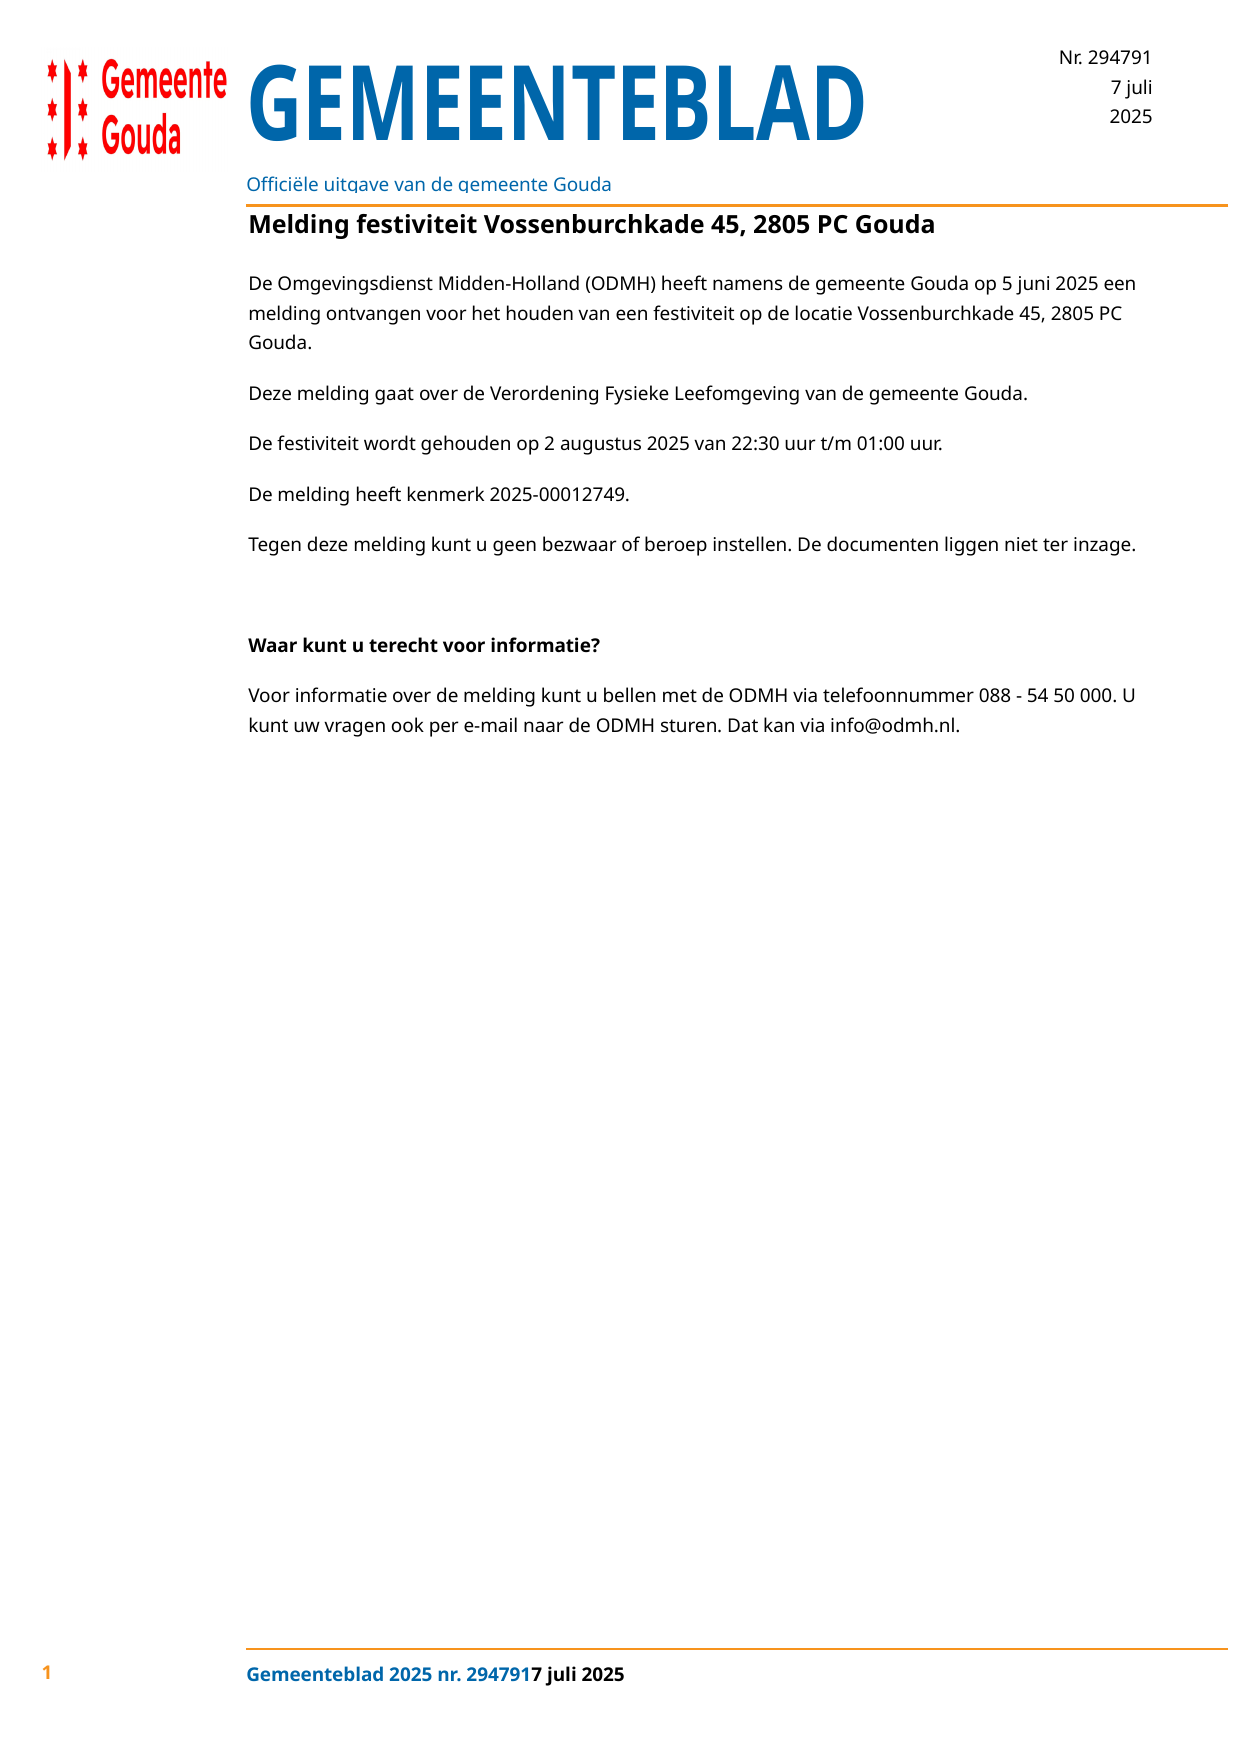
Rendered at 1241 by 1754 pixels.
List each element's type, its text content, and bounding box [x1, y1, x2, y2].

text Waar kunt u terecht voor informatie? [248, 632, 1152, 658]
text Deze melding gaat over de Verordening Fysieke Leefomgeving van de gemeente Gouda. [248, 380, 1152, 406]
text Tegen deze melding kunt u geen bezwaar of beroep instellen. De documenten liggen niet ter inzage. [248, 531, 1152, 557]
text Melding festiviteit Vossenburchkade 45, 2805 PC Gouda [248, 207, 1152, 241]
text De festiviteit wordt gehouden op 2 augustus 2025 van 22:30 uur t/m 01:00 uur. [248, 430, 1152, 456]
text De melding heeft kenmerk 2025-00012749. [248, 481, 1152, 506]
picture [41, 47, 231, 172]
text De Omgevingsdienst Midden-Holland (ODMH) heeft namens de gemeente Gouda op 5 juni 2025 een melding ontvangen voor het houden van een festiviteit op de locatie Vossenburchkade 45, 2805 PC Gouda. [248, 270, 1152, 355]
text Voor informatie over de melding kunt u bellen met de ODMH via telefoonnummer 088 - 54 50 000. U kunt uw vragen ook per e-mail naar de ODMH sturen. Dat kan via info@odmh.nl. [248, 682, 1152, 738]
